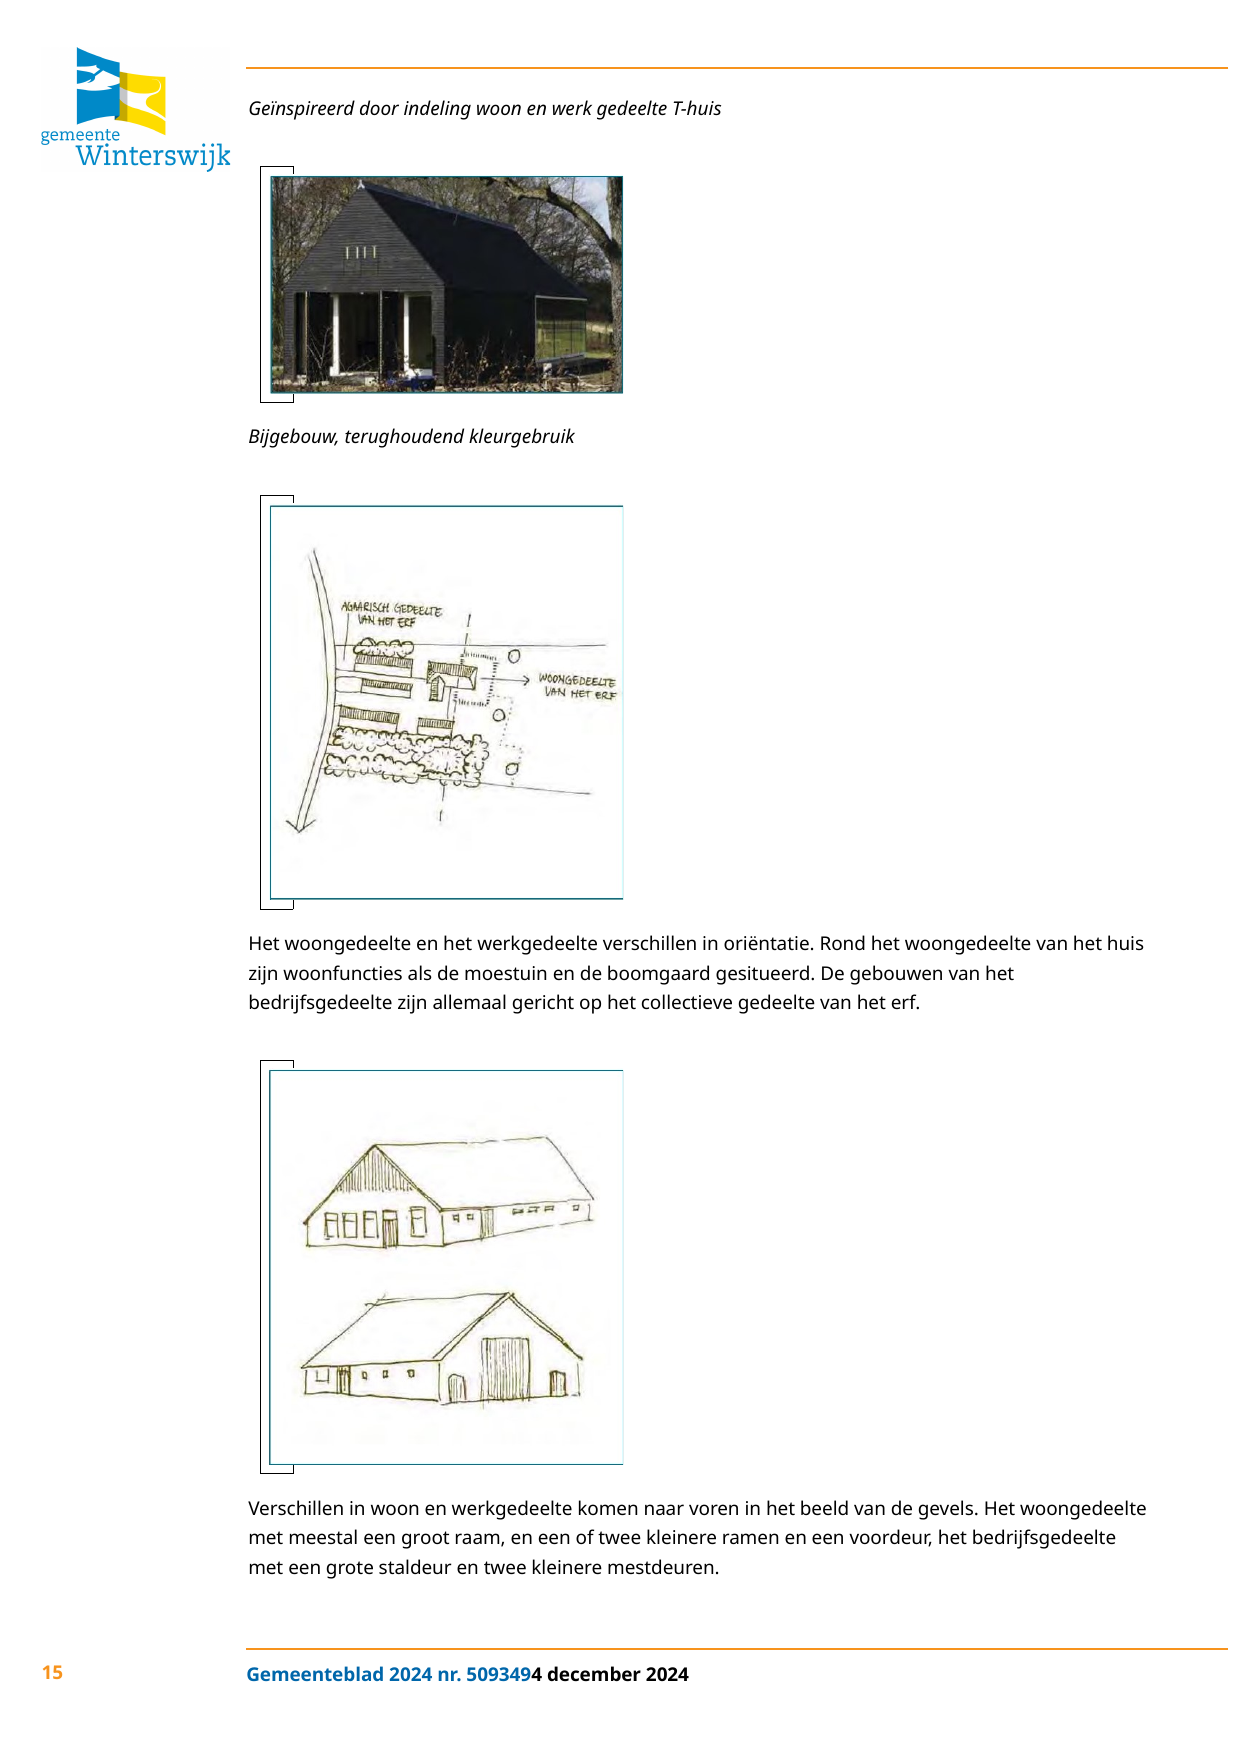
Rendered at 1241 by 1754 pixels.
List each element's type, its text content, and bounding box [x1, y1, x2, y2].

text Geïnspireerd door indeling woon en werk gedeelte T-huis [248, 95, 1152, 121]
table_header Het woongedeelte en het werkgedeelte verschillen in oriëntatie. Rond het woongedeelte van het huis zijn woonfuncties als de moestuin en de boomgaard gesitueerd. De gebouwen van het bedrijfsgedeelte zijn allemaal gericht op het collectieve gedeelte van het erf. [248, 930, 1152, 1015]
picture [268, 174, 624, 394]
text Bijgebouw, terughoudend kleurgebruik [248, 424, 1152, 449]
picture [225, 153, 231, 162]
picture [268, 1068, 624, 1465]
table_header Verschillen in woon en werkgedeelte komen naar voren in het beeld van de gevels. Het woongedeelte met meestal een groot raam, en een of twee kleinere ramen en een voordeur, het bedrijfsgedeelte met een grote staldeur en twee kleinere mestdeuren. [248, 1495, 1152, 1580]
picture [268, 503, 624, 900]
picture [41, 47, 231, 172]
